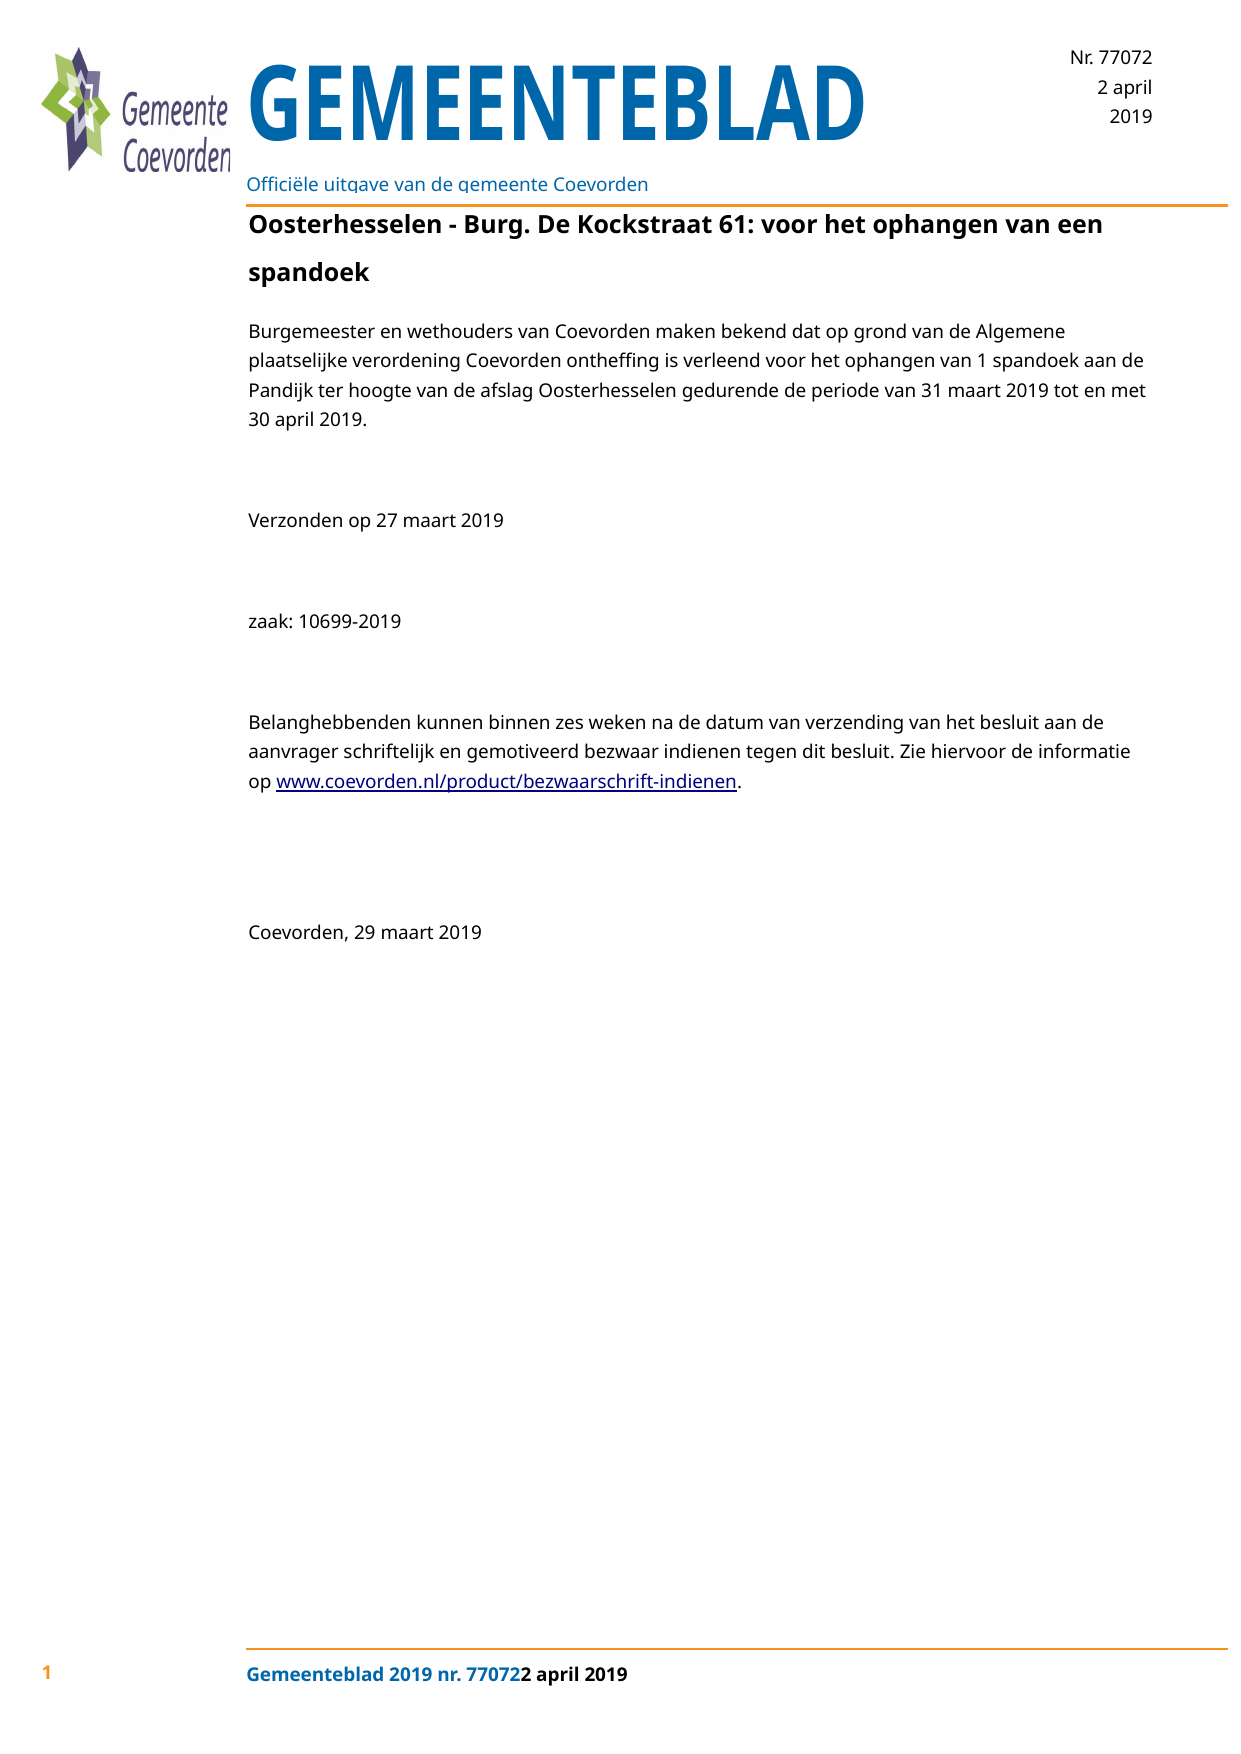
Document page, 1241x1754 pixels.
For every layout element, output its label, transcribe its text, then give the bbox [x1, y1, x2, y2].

text Belanghebbenden kunnen binnen zes weken na de datum van verzending van het besluit aan de aanvrager schriftelijk en gemotiveerd bezwaar indienen tegen dit besluit. Zie hiervoor de informatie op www.coevorden.nl/product/bezwaarschrift-indienen. [248, 709, 1152, 794]
text Coevorden, 29 maart 2019 [248, 919, 1152, 945]
text zaak: 10699-2019 [248, 608, 1152, 634]
text Burgemeester en wethouders van Coevorden maken bekend dat op grond van de Algemene plaatselijke verordening Coevorden ontheffing is verleend voor het ophangen van 1 spandoek aan de Pandijk ter hoogte van de afslag Oosterhesselen gedurende de periode van 31 maart 2019 tot en met 30 april 2019. [248, 318, 1152, 432]
text Verzonden op 27 maart 2019 [248, 507, 1152, 533]
picture [41, 47, 231, 172]
text Oosterhesselen - Burg. De Kockstraat 61: voor het ophangen van een spandoek [248, 207, 1152, 288]
